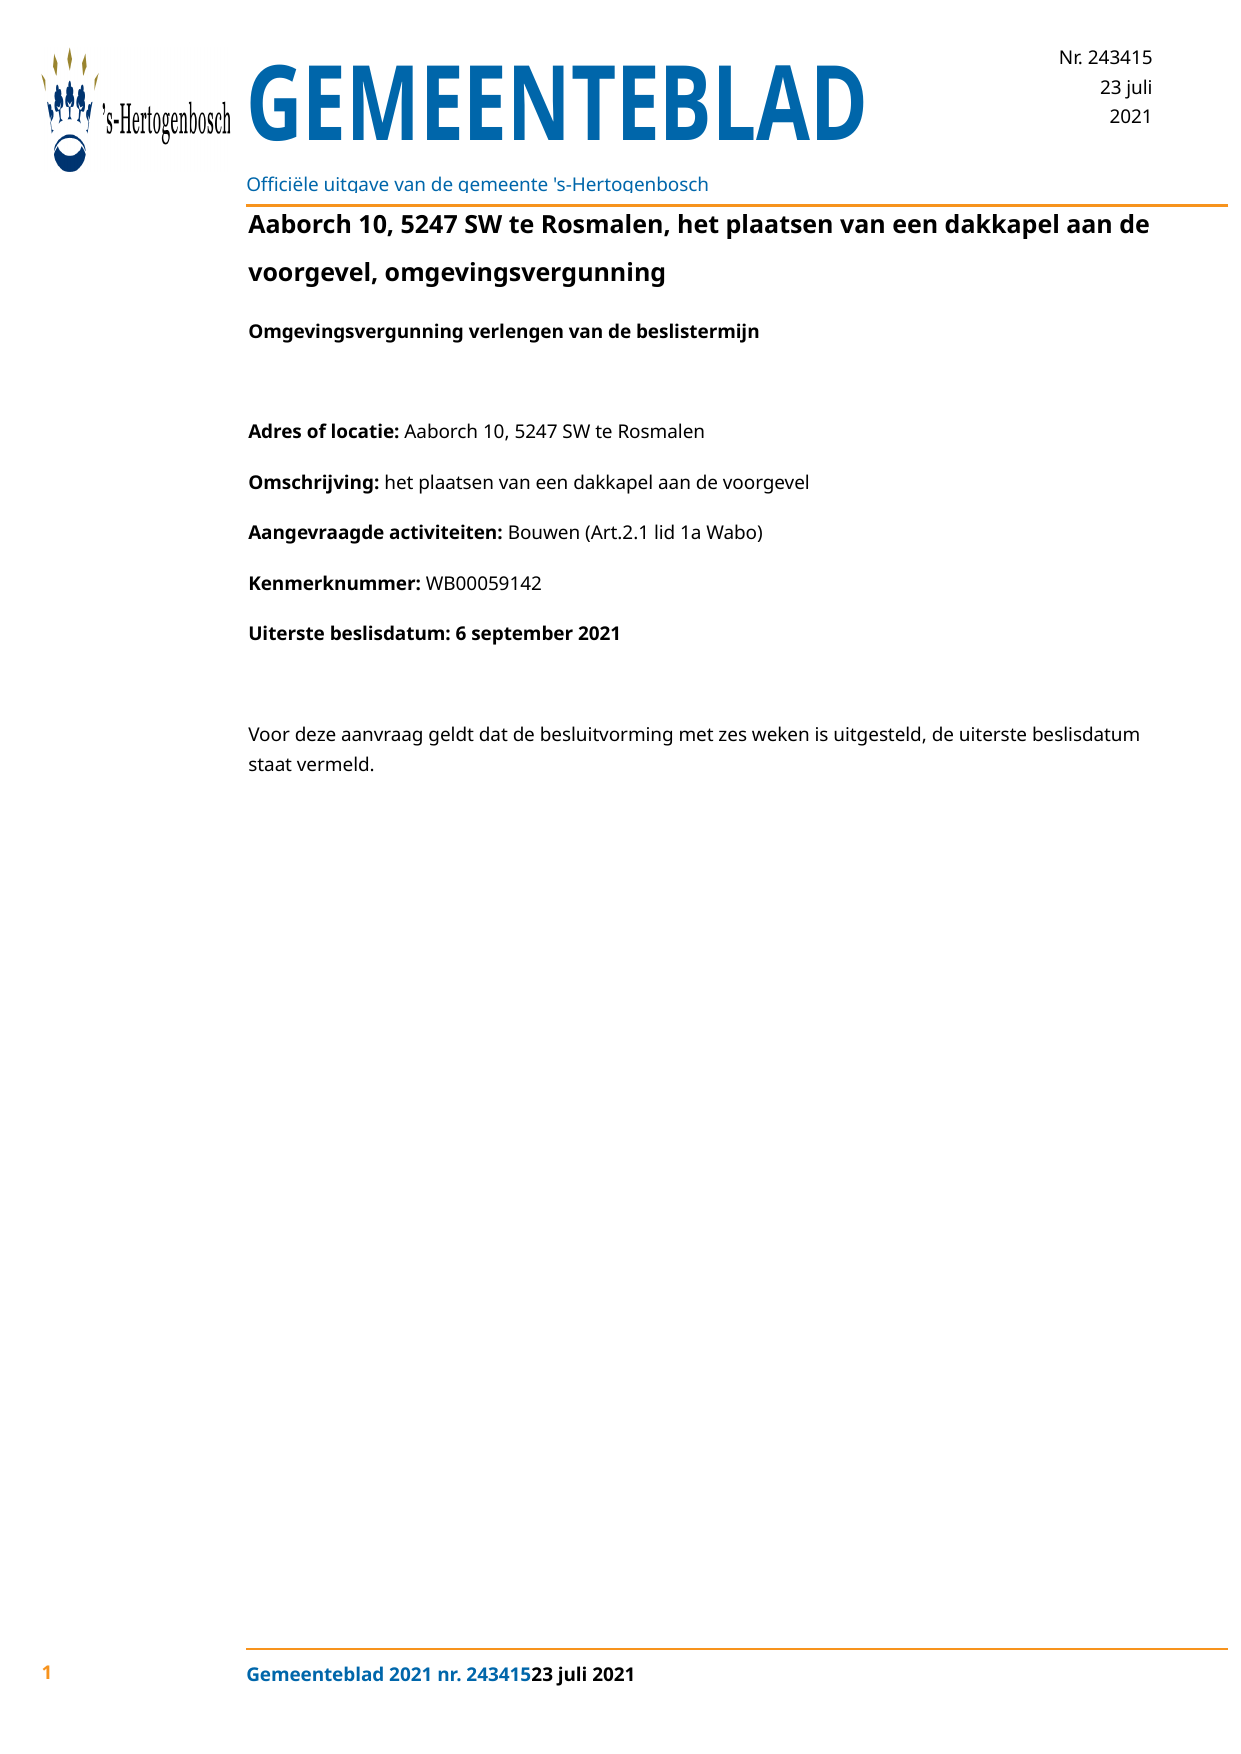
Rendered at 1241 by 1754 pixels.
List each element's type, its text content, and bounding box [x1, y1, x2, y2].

text Aaborch 10, 5247 SW te Rosmalen, het plaatsen van een dakkapel aan de voorgevel, omgevingsvergunning [248, 207, 1152, 288]
picture [41, 47, 231, 172]
text Aangevraagde activiteiten: Bouwen (Art.2.1 lid 1a Wabo) [248, 519, 1152, 545]
text Adres of locatie: Aaborch 10, 5247 SW te Rosmalen [248, 419, 1152, 444]
text Kenmerknummer: WB00059142 [248, 570, 1152, 596]
text Voor deze aanvraag geldt dat de besluitvorming met zes weken is uitgesteld, de uiterste beslisdatum staat vermeld. [248, 721, 1152, 777]
text Omgevingsvergunning verlengen van de beslistermijn [248, 318, 1152, 344]
text Omschrijving: het plaatsen van een dakkapel aan de voorgevel [248, 469, 1152, 495]
text Uiterste beslisdatum: 6 september 2021 [248, 620, 1152, 646]
